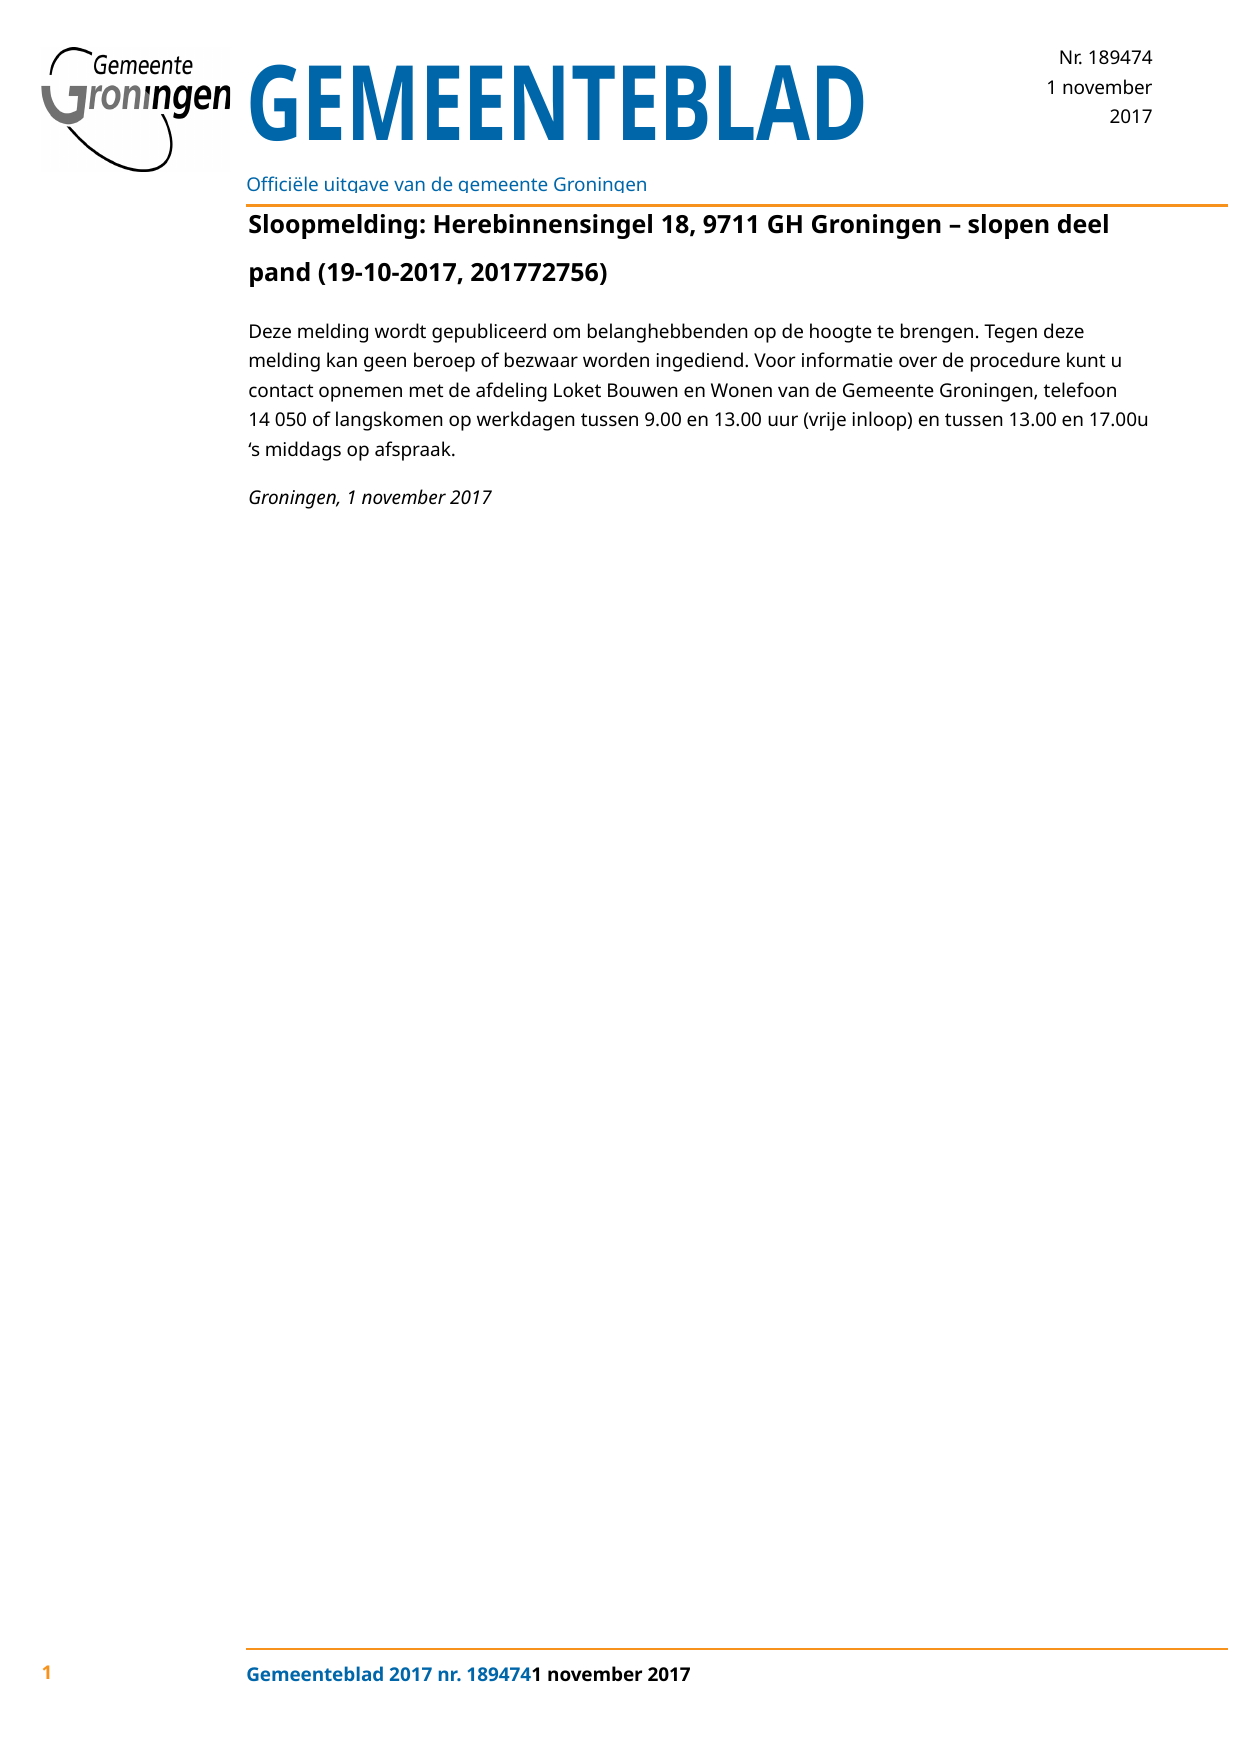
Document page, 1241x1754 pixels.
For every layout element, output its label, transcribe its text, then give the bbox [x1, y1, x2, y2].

picture [41, 47, 231, 172]
text Deze melding wordt gepubliceerd om belanghebbenden op de hoogte te brengen. Tegen deze melding kan geen beroep of bezwaar worden ingediend. Voor informatie over de procedure kunt u contact opnemen met de afdeling Loket Bouwen en Wonen van de Gemeente Groningen, telefoon 14 050 of langskomen op werkdagen tussen 9.00 en 13.00 uur (vrije inloop) en tussen 13.00 en 17.00u ‘s middags op afspraak. [248, 318, 1152, 462]
text Sloopmelding: Herebinnensingel 18, 9711 GH Groningen – slopen deel pand (19-10-2017, 201772756) [248, 207, 1152, 288]
text Groningen, 1 november 2017 [248, 484, 1152, 510]
